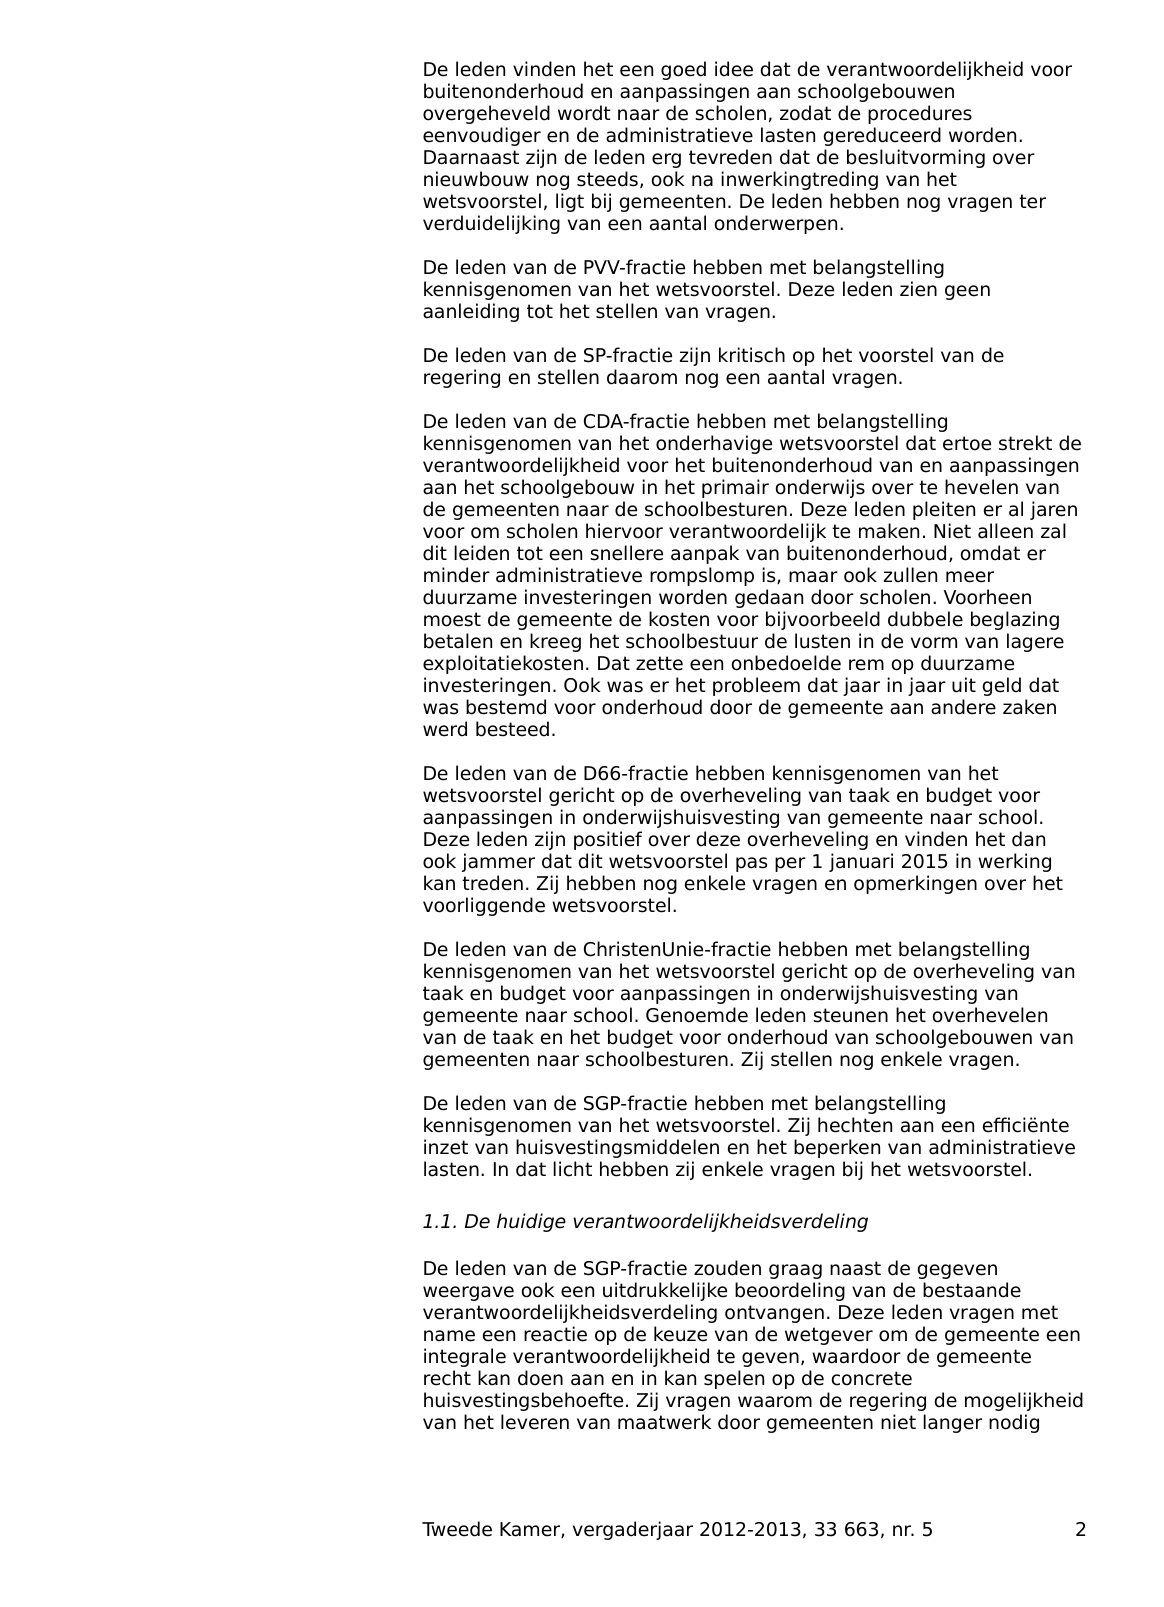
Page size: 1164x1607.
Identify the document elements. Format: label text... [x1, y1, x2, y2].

text De leden van de D66-fractie hebben kennisgenomen van het wetsvoorstel gericht op de overheveling van taak en budget voor aanpassingen in onderwijshuisvesting van gemeente naar school. Deze leden zijn positief over deze overheveling en vinden het dan ook jammer dat dit wetsvoorstel pas per 1 januari 2015 in werking kan treden. Zij hebben nog enkele vragen en opmerkingen over het voorliggende wetsvoorstel. [422, 763, 1087, 917]
text De leden van de SGP-fractie hebben met belangstelling kennisgenomen van het wetsvoorstel. Zij hechten aan een efficiënte inzet van huisvestingsmiddelen en het beperken van administratieve lasten. In dat licht hebben zij enkele vragen bij het wetsvoorstel. [422, 1093, 1087, 1181]
text De leden van de SP-fractie zijn kritisch op het voorstel van de regering en stellen daarom nog een aantal vragen. [422, 345, 1087, 389]
text De leden van de SGP-fractie zouden graag naast de gegeven weergave ook een uitdrukkelijke beoordeling van de bestaande verantwoordelijkheidsverdeling ontvangen. Deze leden vragen met name een reactie op de keuze van de wetgever om de gemeente een integrale verantwoordelijkheid te geven, waardoor de gemeente recht kan doen aan en in kan spelen op de concrete huisvestingsbehoefte. Zij vragen waarom de regering de mogelijkheid van het leveren van maatwerk door gemeenten niet langer nodig [422, 1258, 1087, 1434]
subtitle 1.1. De huidige verantwoordelijkheidsverdeling [422, 1211, 1087, 1233]
text De leden vinden het een goed idee dat de verantwoordelijkheid voor buitenonderhoud en aanpassingen aan schoolgebouwen overgeheveld wordt naar de scholen, zodat de procedures eenvoudiger en de administratieve lasten gereduceerd worden. Daarnaast zijn de leden erg tevreden dat de besluitvorming over nieuwbouw nog steeds, ook na inwerkingtreding van het wetsvoorstel, ligt bij gemeenten. De leden hebben nog vragen ter verduidelijking van een aantal onderwerpen. [422, 59, 1087, 235]
text De leden van de CDA-fractie hebben met belangstelling kennisgenomen van het onderhavige wetsvoorstel dat ertoe strekt de verantwoordelijkheid voor het buitenonderhoud van en aanpassingen aan het schoolgebouw in het primair onderwijs over te hevelen van de gemeenten naar de schoolbesturen. Deze leden pleiten er al jaren voor om scholen hiervoor verantwoordelijk te maken. Niet alleen zal dit leiden tot een snellere aanpak van buitenonderhoud, omdat er minder administratieve rompslomp is, maar ook zullen meer duurzame investeringen worden gedaan door scholen. Voorheen moest de gemeente de kosten voor bijvoorbeeld dubbele beglazing betalen en kreeg het schoolbestuur de lusten in de vorm van lagere exploitatiekosten. Dat zette een onbedoelde rem op duurzame investeringen. Ook was er het probleem dat jaar in jaar uit geld dat was bestemd voor onderhoud door de gemeente aan andere zaken werd besteed. [422, 411, 1087, 741]
text De leden van de ChristenUnie-fractie hebben met belangstelling kennisgenomen van het wetsvoorstel gericht op de overheveling van taak en budget voor aanpassingen in onderwijshuisvesting van gemeente naar school. Genoemde leden steunen het overhevelen van de taak en het budget voor onderhoud van schoolgebouwen van gemeenten naar schoolbesturen. Zij stellen nog enkele vragen. [422, 939, 1087, 1071]
text De leden van de PVV-fractie hebben met belangstelling kennisgenomen van het wetsvoorstel. Deze leden zien geen aanleiding tot het stellen van vragen. [422, 257, 1087, 323]
